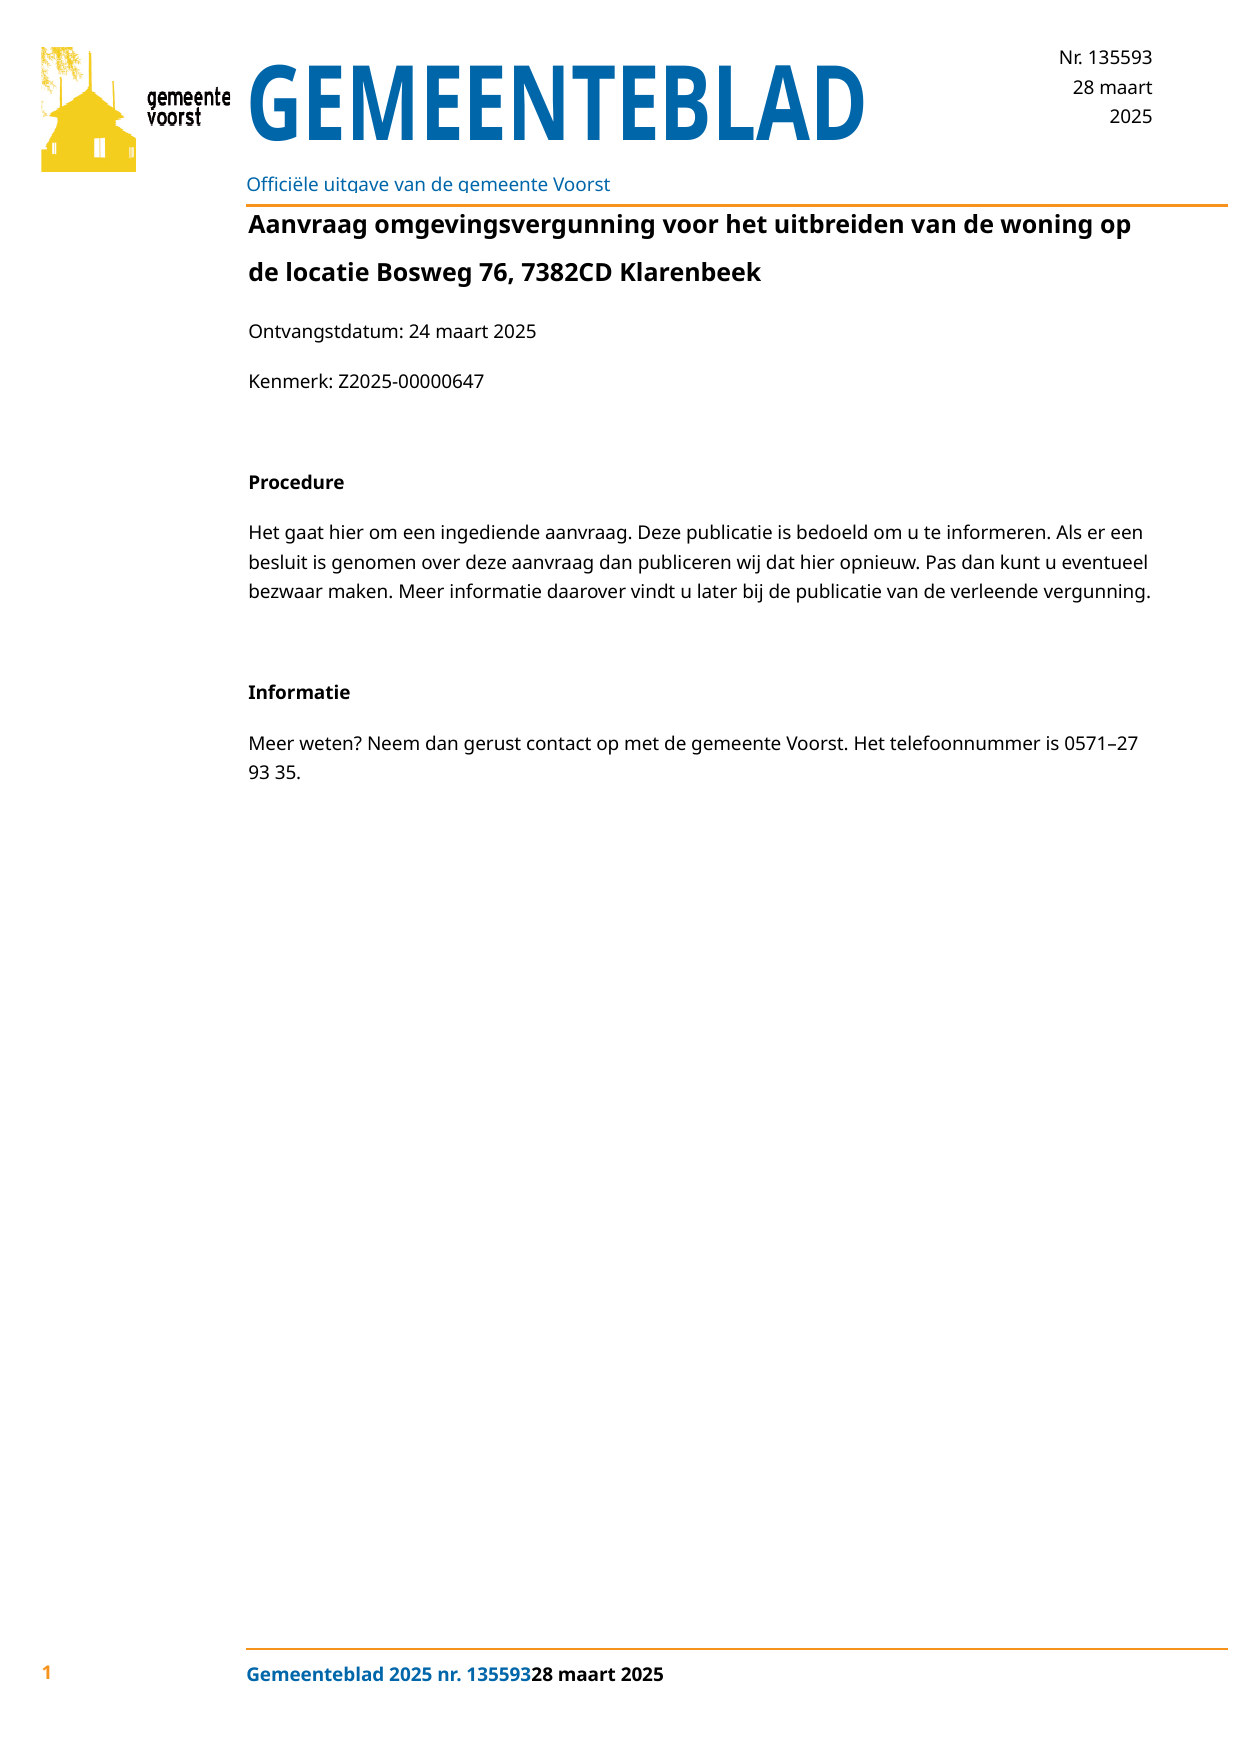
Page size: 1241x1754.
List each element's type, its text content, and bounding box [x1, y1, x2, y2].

picture [41, 47, 231, 172]
text Meer weten? Neem dan gerust contact op met de gemeente Voorst. Het telefoonnummer is 0571–27 93 35. [248, 730, 1152, 785]
text Het gaat hier om een ingediende aanvraag. Deze publicatie is bedoeld om u te informeren. Als er een besluit is genomen over deze aanvraag dan publiceren wij dat hier opnieuw. Pas dan kunt u eventueel bezwaar maken. Meer informatie daarover vindt u later bij de publicatie van de verleende vergunning. [248, 519, 1152, 604]
text Informatie [248, 679, 1152, 705]
text Ontvangstdatum: 24 maart 2025 [248, 318, 1152, 344]
text Procedure [248, 469, 1152, 495]
text Kenmerk: Z2025-00000647 [248, 368, 1152, 394]
text Aanvraag omgevingsvergunning voor het uitbreiden van de woning op de locatie Bosweg 76, 7382CD Klarenbeek [248, 207, 1152, 288]
